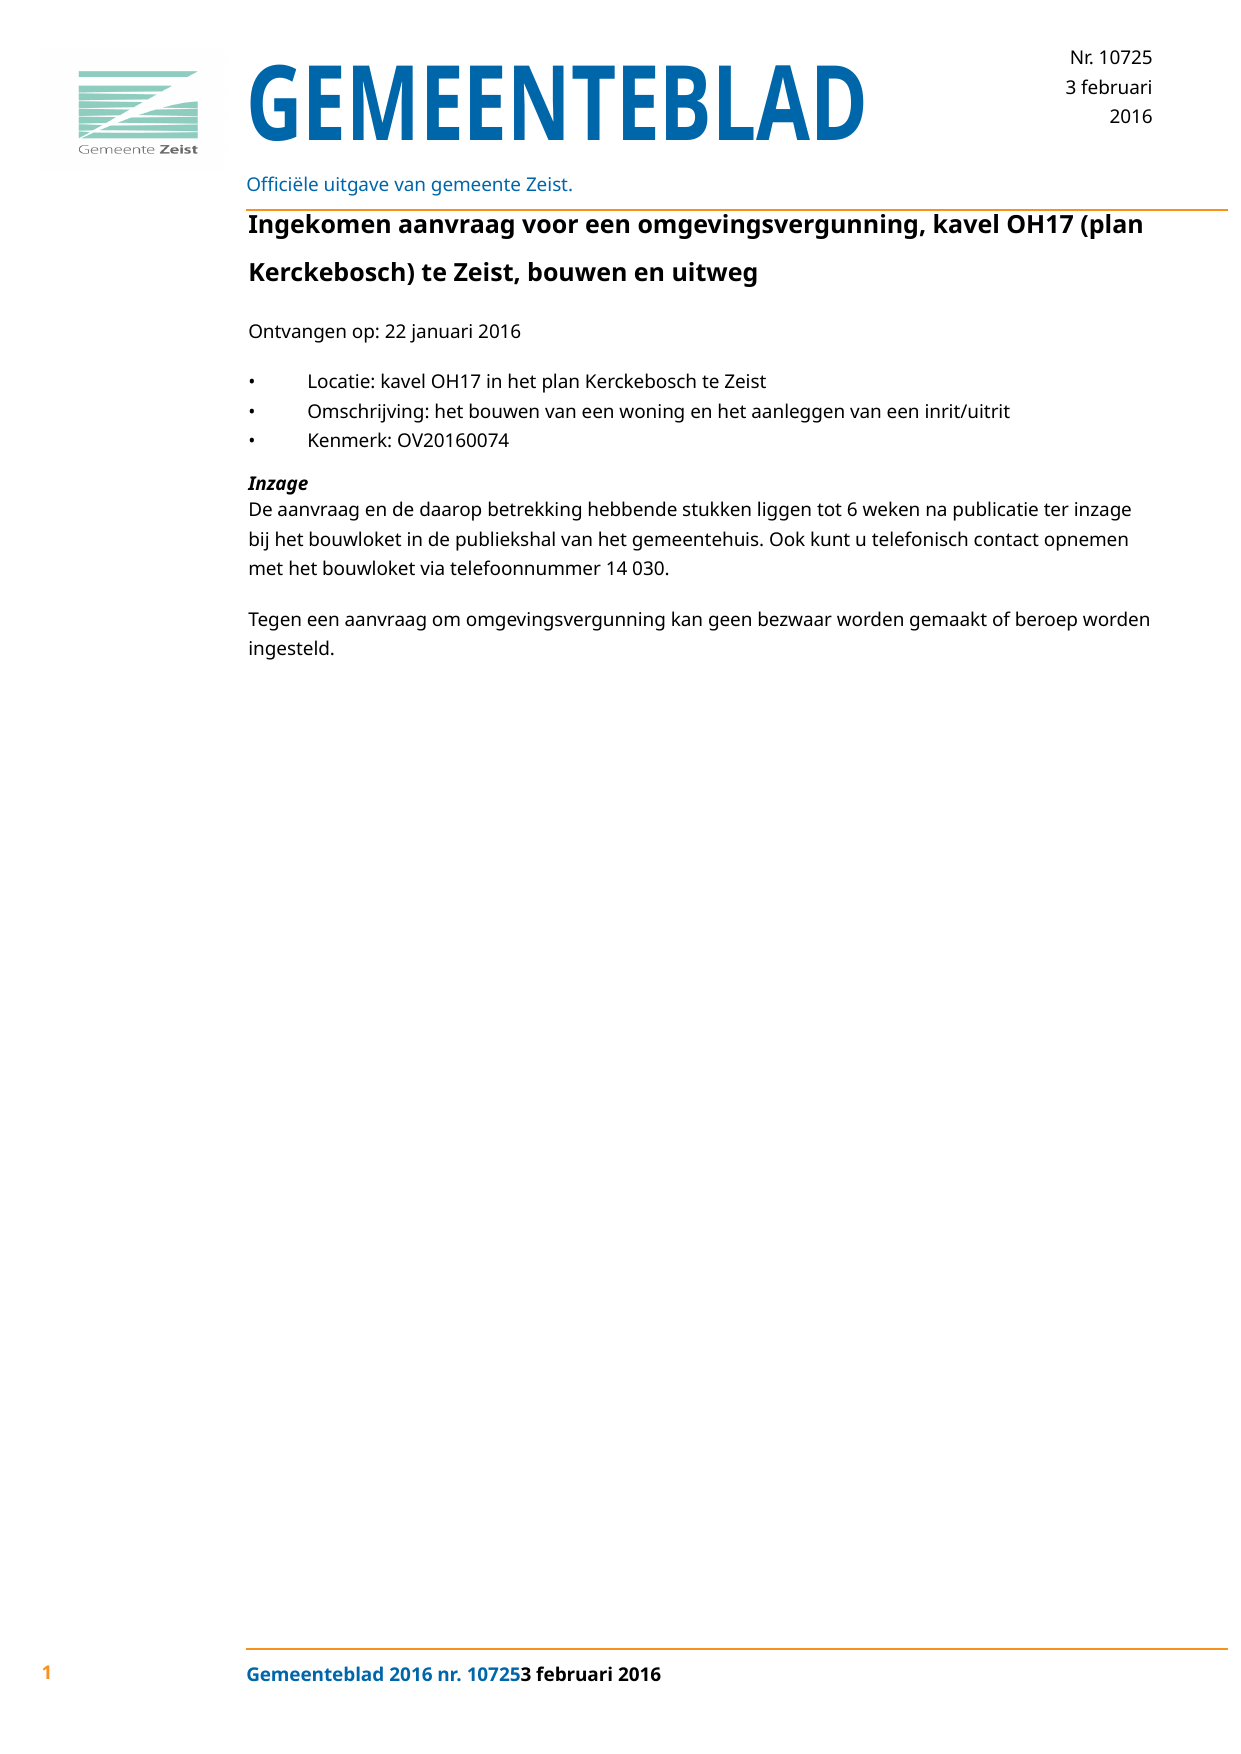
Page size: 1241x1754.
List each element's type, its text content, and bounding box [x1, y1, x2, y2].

text Ingekomen aanvraag voor een omgevingsvergunning, kavel OH17 (plan Kerckebosch) te Zeist, bouwen en uitweg [248, 211, 1152, 288]
picture [41, 47, 231, 172]
text Tegen een aanvraag om omgevingsvergunning kan geen bezwaar worden gemaakt of beroep worden ingesteld. [248, 606, 1152, 661]
text Ontvangen op: 22 januari 2016 [248, 318, 1152, 344]
text Inzage [248, 471, 1152, 496]
list Kenmerk: OV20160074 [248, 427, 1152, 453]
list Omschrijving: het bouwen van een woning en het aanleggen van een inrit/uitrit [248, 398, 1152, 424]
text De aanvraag en de daarop betrekking hebbende stukken liggen tot 6 weken na publicatie ter inzage bij het bouwloket in de publiekshal van het gemeentehuis. Ook kunt u telefonisch contact opnemen met het bouwloket via telefoonnummer 14 030. [248, 496, 1152, 581]
list Locatie: kavel OH17 in het plan Kerckebosch te Zeist [248, 368, 1152, 394]
